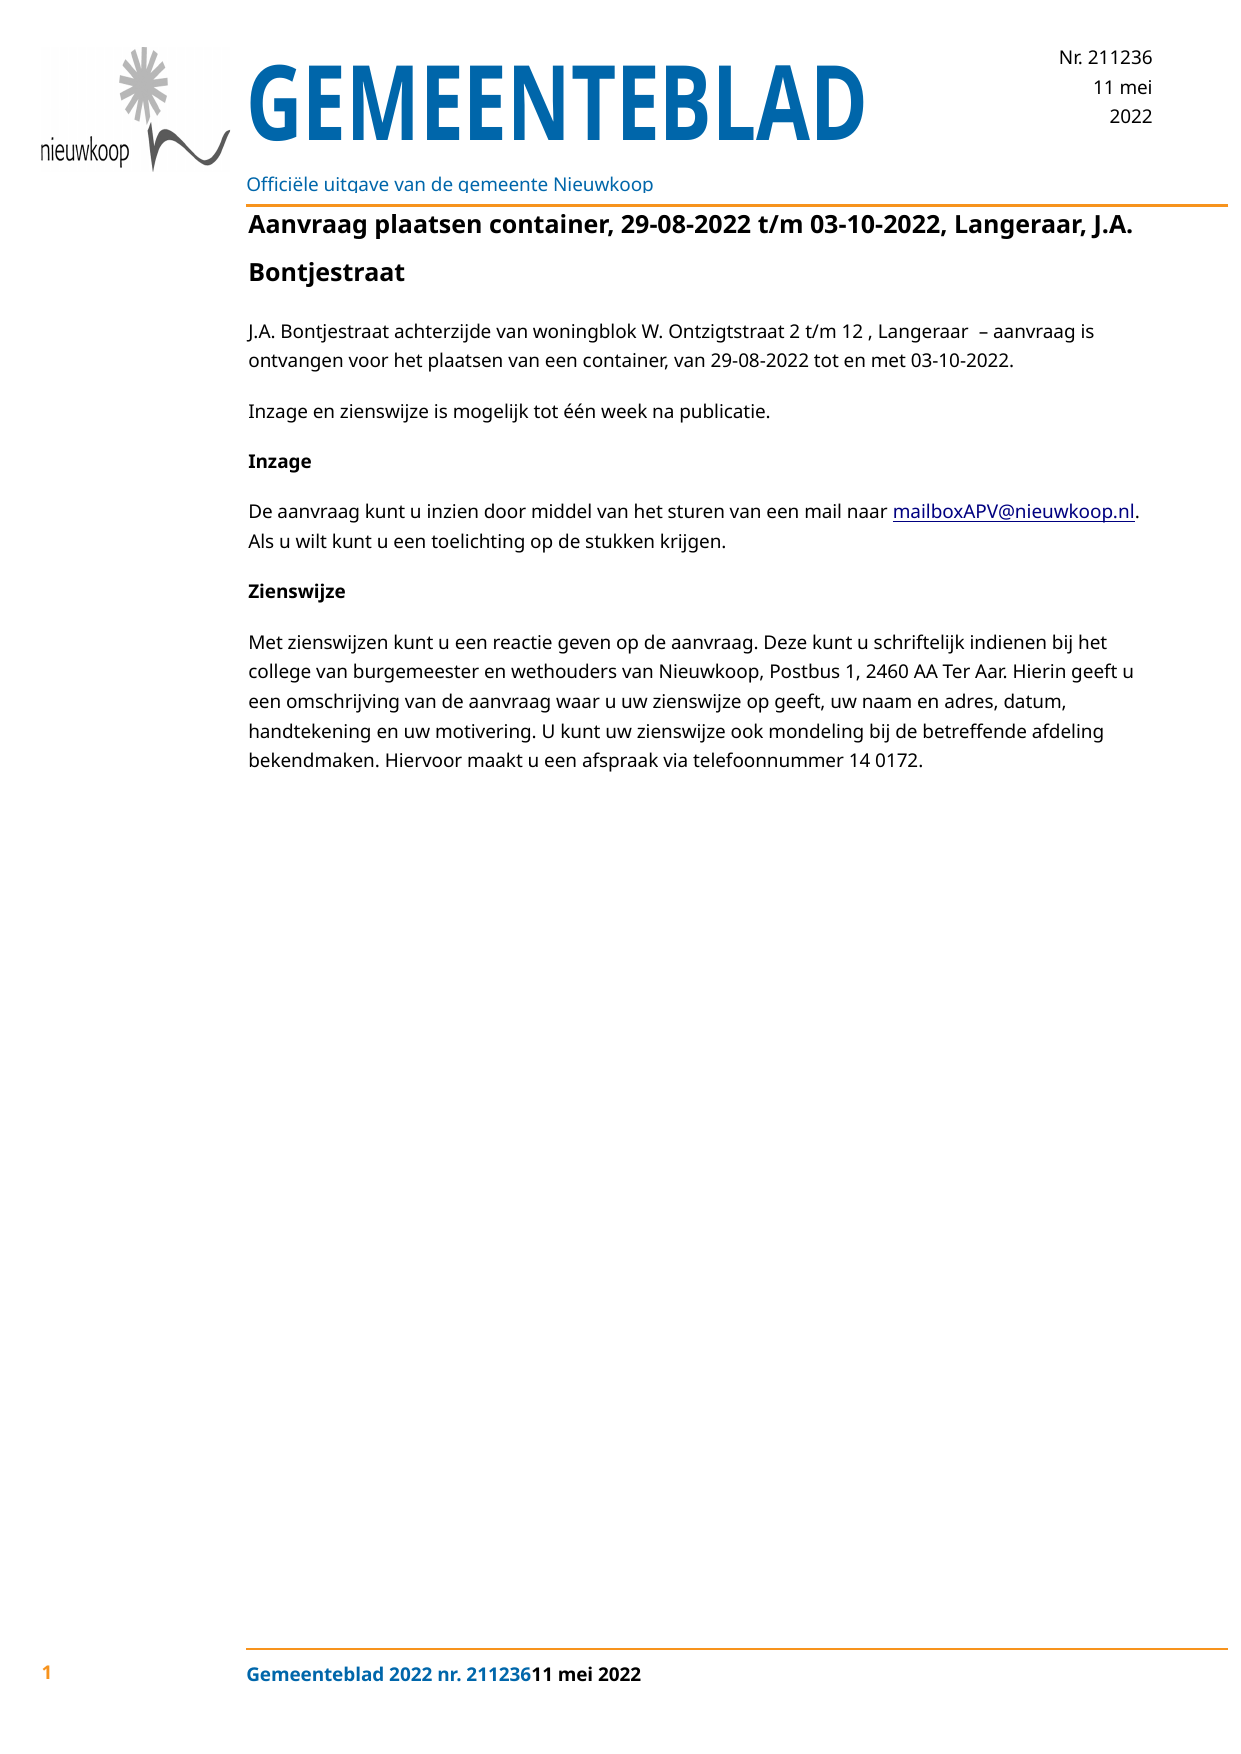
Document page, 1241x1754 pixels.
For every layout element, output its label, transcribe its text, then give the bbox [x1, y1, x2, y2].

text Inzage en zienswijze is mogelijk tot één week na publicatie. [248, 398, 1152, 424]
picture [41, 47, 231, 172]
text J.A. Bontjestraat achterzijde van woningblok W. Ontzigtstraat 2 t/m 12 , Langeraar – aanvraag is ontvangen voor het plaatsen van een container, van 29-08-2022 tot en met 03-10-2022. [248, 318, 1152, 373]
text De aanvraag kunt u inzien door middel van het sturen van een mail naar mailboxAPV@nieuwkoop.nl. Als u wilt kunt u een toelichting op de stukken krijgen. [248, 499, 1152, 554]
text Zienswijze [248, 579, 1152, 604]
text Met zienswijzen kunt u een reactie geven op de aanvraag. Deze kunt u schriftelijk indienen bij het college van burgemeester en wethouders van Nieuwkoop, Postbus 1, 2460 AA Ter Aar. Hierin geeft u een omschrijving van de aanvraag waar u uw zienswijze op geeft, uw naam en adres, datum, handtekening en uw motivering. U kunt uw zienswijze ook mondeling bij de betreffende afdeling bekendmaken. Hiervoor maakt u een afspraak via telefoonnummer 14 0172. [248, 629, 1152, 773]
text Inzage [248, 448, 1152, 474]
text Aanvraag plaatsen container, 29-08-2022 t/m 03-10-2022, Langeraar, J.A. Bontjestraat [248, 207, 1152, 288]
